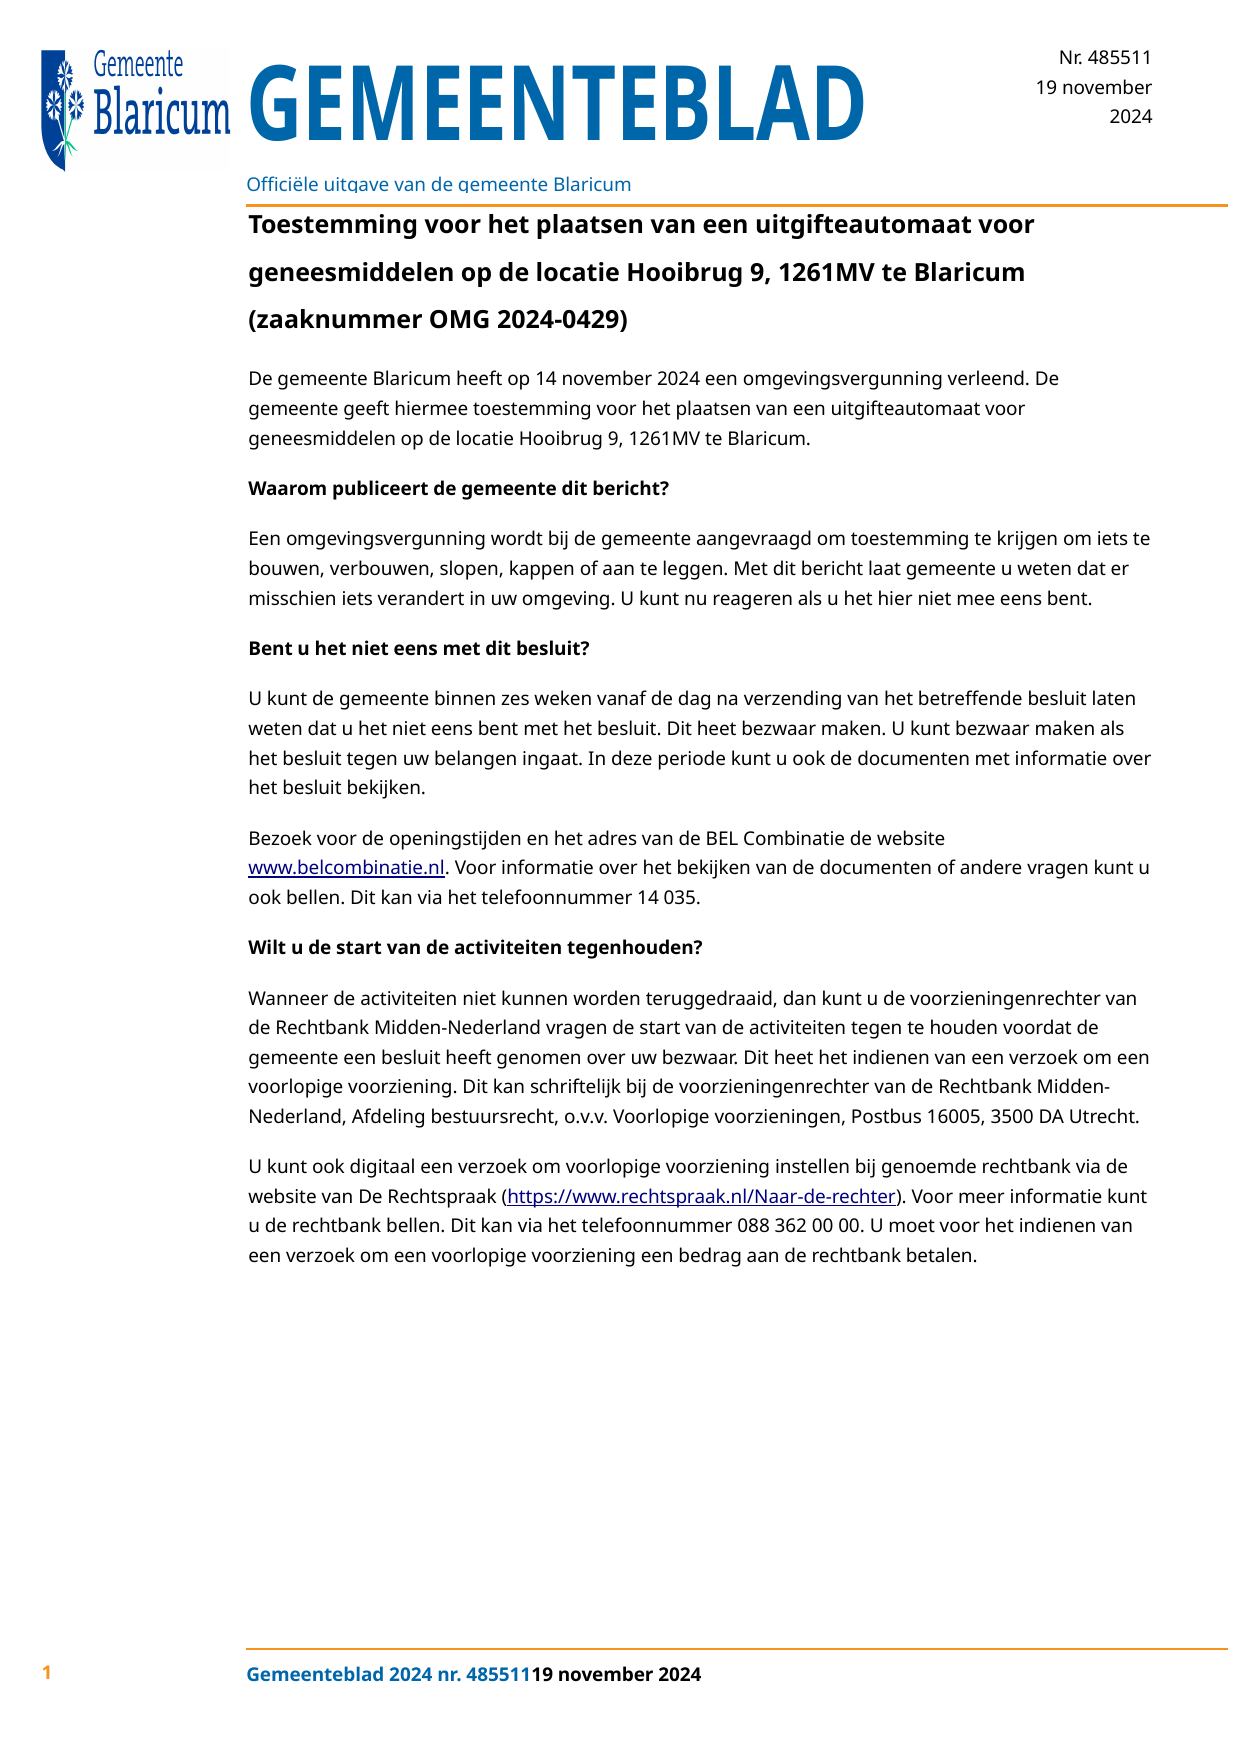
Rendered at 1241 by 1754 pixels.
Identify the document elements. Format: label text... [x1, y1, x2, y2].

text Een omgevingsvergunning wordt bij de gemeente aangevraagd om toestemming te krijgen om iets te bouwen, verbouwen, slopen, kappen of aan te leggen. Met dit bericht laat gemeente u weten dat er misschien iets verandert in uw omgeving. U kunt nu reageren als u het hier niet mee eens bent. [248, 526, 1152, 610]
text Waarom publiceert de gemeente dit bericht? [248, 475, 1152, 501]
text U kunt de gemeente binnen zes weken vanaf de dag na verzending van het betreffende besluit laten weten dat u het niet eens bent met het besluit. Dit heet bezwaar maken. U kunt bezwaar maken als het besluit tegen uw belangen ingaat. In deze periode kunt u ook de documenten met informatie over het besluit bekijken. [248, 686, 1152, 800]
text Toestemming voor het plaatsen van een uitgifteautomaat voor geneesmiddelen op de locatie Hooibrug 9, 1261MV te Blaricum (zaaknummer OMG 2024-0429) [248, 207, 1152, 336]
picture [41, 47, 231, 172]
text Wanneer de activiteiten niet kunnen worden teruggedraaid, dan kunt u de voorzieningenrechter van de Rechtbank Midden-Nederland vragen de start van de activiteiten tegen te houden voordat de gemeente een besluit heeft genomen over uw bezwaar. Dit heet het indienen van een verzoek om een voorlopige voorziening. Dit kan schriftelijk bij de voorzieningenrechter van de Rechtbank Midden-Nederland, Afdeling bestuursrecht, o.v.v. Voorlopige voorzieningen, Postbus 16005, 3500 DA Utrecht. [248, 985, 1152, 1129]
text De gemeente Blaricum heeft op 14 november 2024 een omgevingsvergunning verleend. De gemeente geeft hiermee toestemming voor het plaatsen van een uitgifteautomaat voor geneesmiddelen op de locatie Hooibrug 9, 1261MV te Blaricum. [248, 366, 1152, 450]
text Wilt u de start van de activiteiten tegenhouden? [248, 934, 1152, 960]
text Bezoek voor de openingstijden en het adres van de BEL Combinatie de website www.belcombinatie.nl. Voor informatie over het bekijken van de documenten of andere vragen kunt u ook bellen. Dit kan via het telefoonnummer 14 035. [248, 825, 1152, 909]
text Bent u het niet eens met dit besluit? [248, 635, 1152, 661]
text U kunt ook digitaal een verzoek om voorlopige voorziening instellen bij genoemde rechtbank via de website van De Rechtspraak (https://www.rechtspraak.nl/Naar-de-rechter). Voor meer informatie kunt u de rechtbank bellen. Dit kan via het telefoonnummer 088 362 00 00. U moet voor het indienen van een verzoek om een voorlopige voorziening een bedrag aan de rechtbank betalen. [248, 1153, 1152, 1268]
